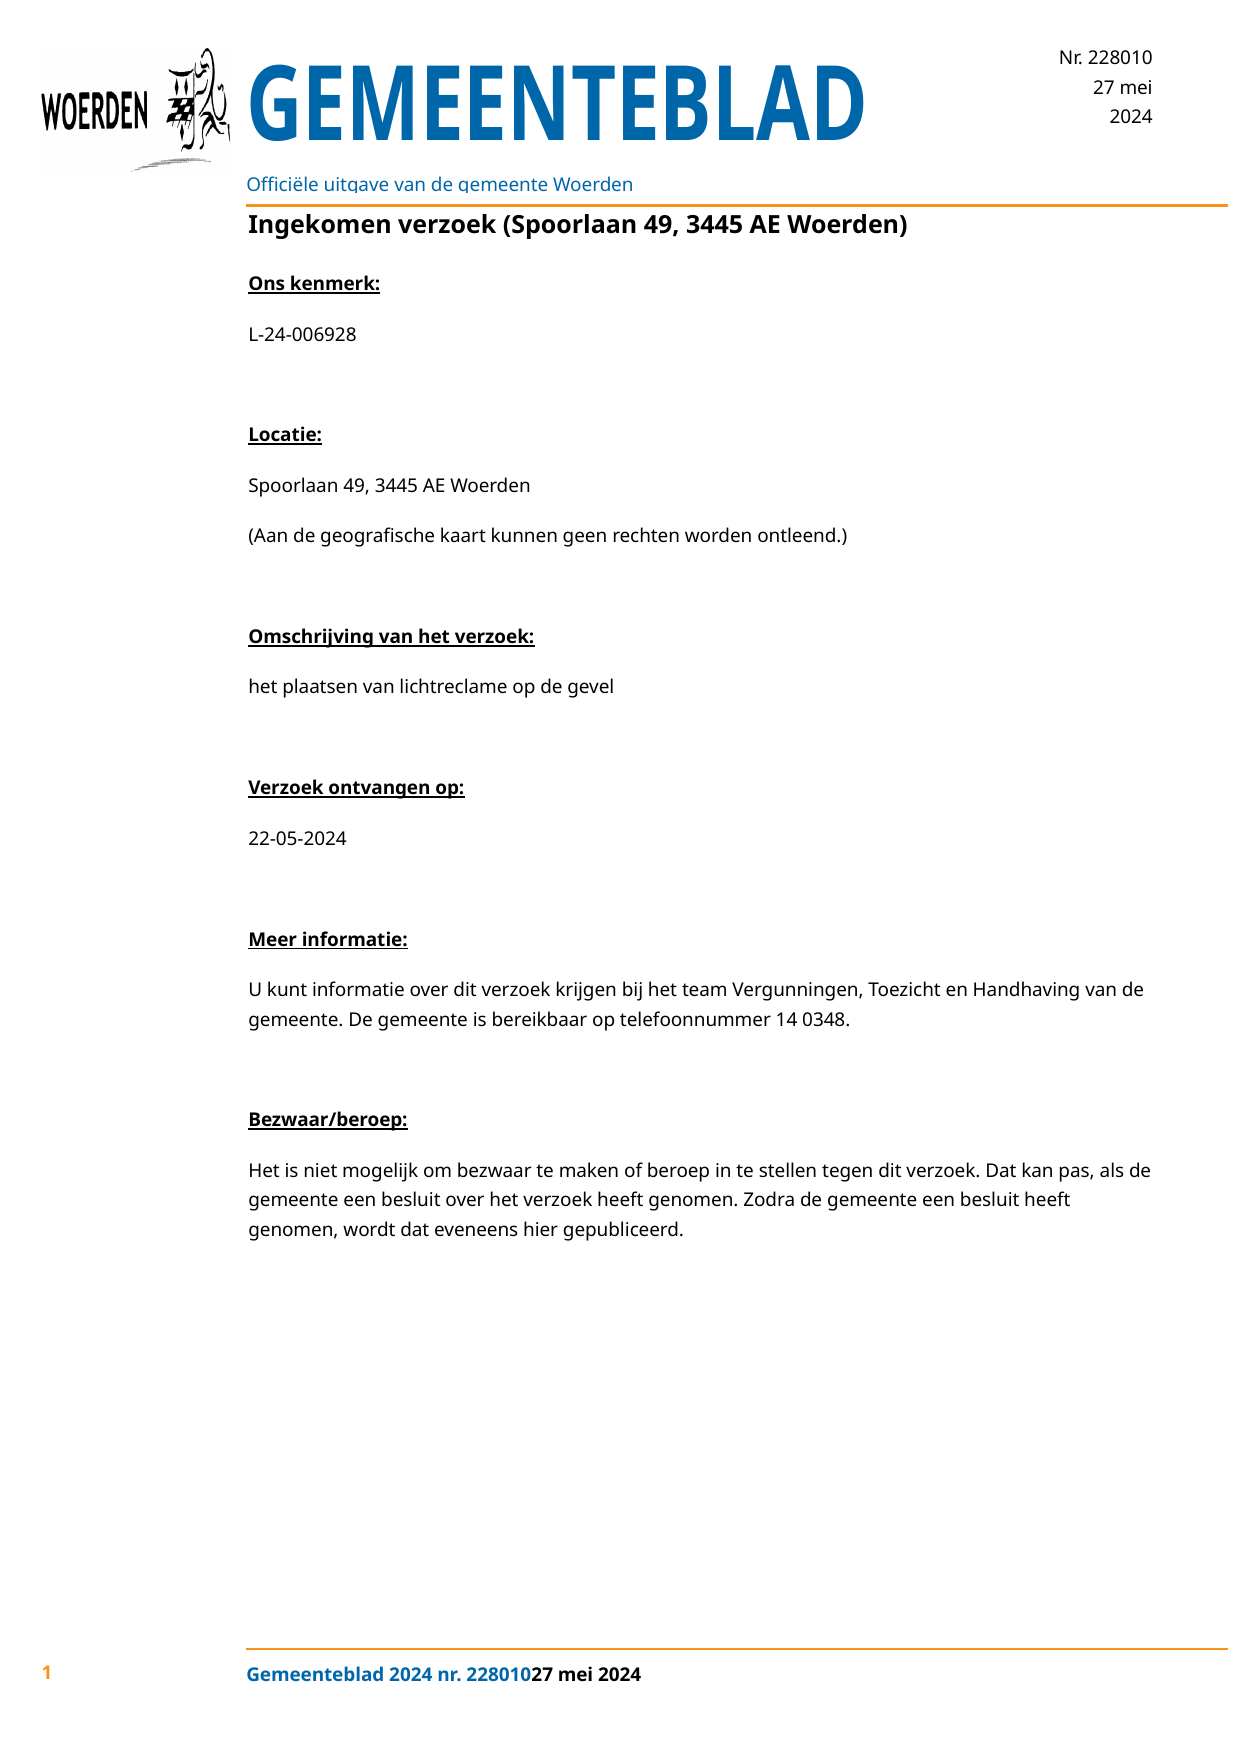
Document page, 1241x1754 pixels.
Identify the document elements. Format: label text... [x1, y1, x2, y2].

text U kunt informatie over dit verzoek krijgen bij het team Vergunningen, Toezicht en Handhaving van de gemeente. De gemeente is bereikbaar op telefoonnummer 14 0348. [248, 976, 1152, 1031]
text het plaatsen van lichtreclame op de gevel [248, 674, 1152, 699]
text Bezwaar/beroep: [248, 1107, 1152, 1132]
text Meer informatie: [248, 926, 1152, 951]
text Het is niet mogelijk om bezwaar te maken of beroep in te stellen tegen dit verzoek. Dat kan pas, als de gemeente een besluit over het verzoek heeft genomen. Zodra de gemeente een besluit heeft genomen, wordt dat eveneens hier gepubliceerd. [248, 1157, 1152, 1242]
text Omschrijving van het verzoek: [248, 623, 1152, 649]
text Locatie: [248, 422, 1152, 447]
text 22-05-2024 [248, 825, 1152, 851]
picture [41, 47, 231, 172]
text Spoorlaan 49, 3445 AE Woerden [248, 472, 1152, 498]
text Verzoek ontvangen op: [248, 774, 1152, 800]
text Ingekomen verzoek (Spoorlaan 49, 3445 AE Woerden) [248, 207, 1152, 241]
text Ons kenmerk: [248, 270, 1152, 296]
text (Aan de geografische kaart kunnen geen rechten worden ontleend.) [248, 522, 1152, 548]
text L-24-006928 [248, 321, 1152, 346]
